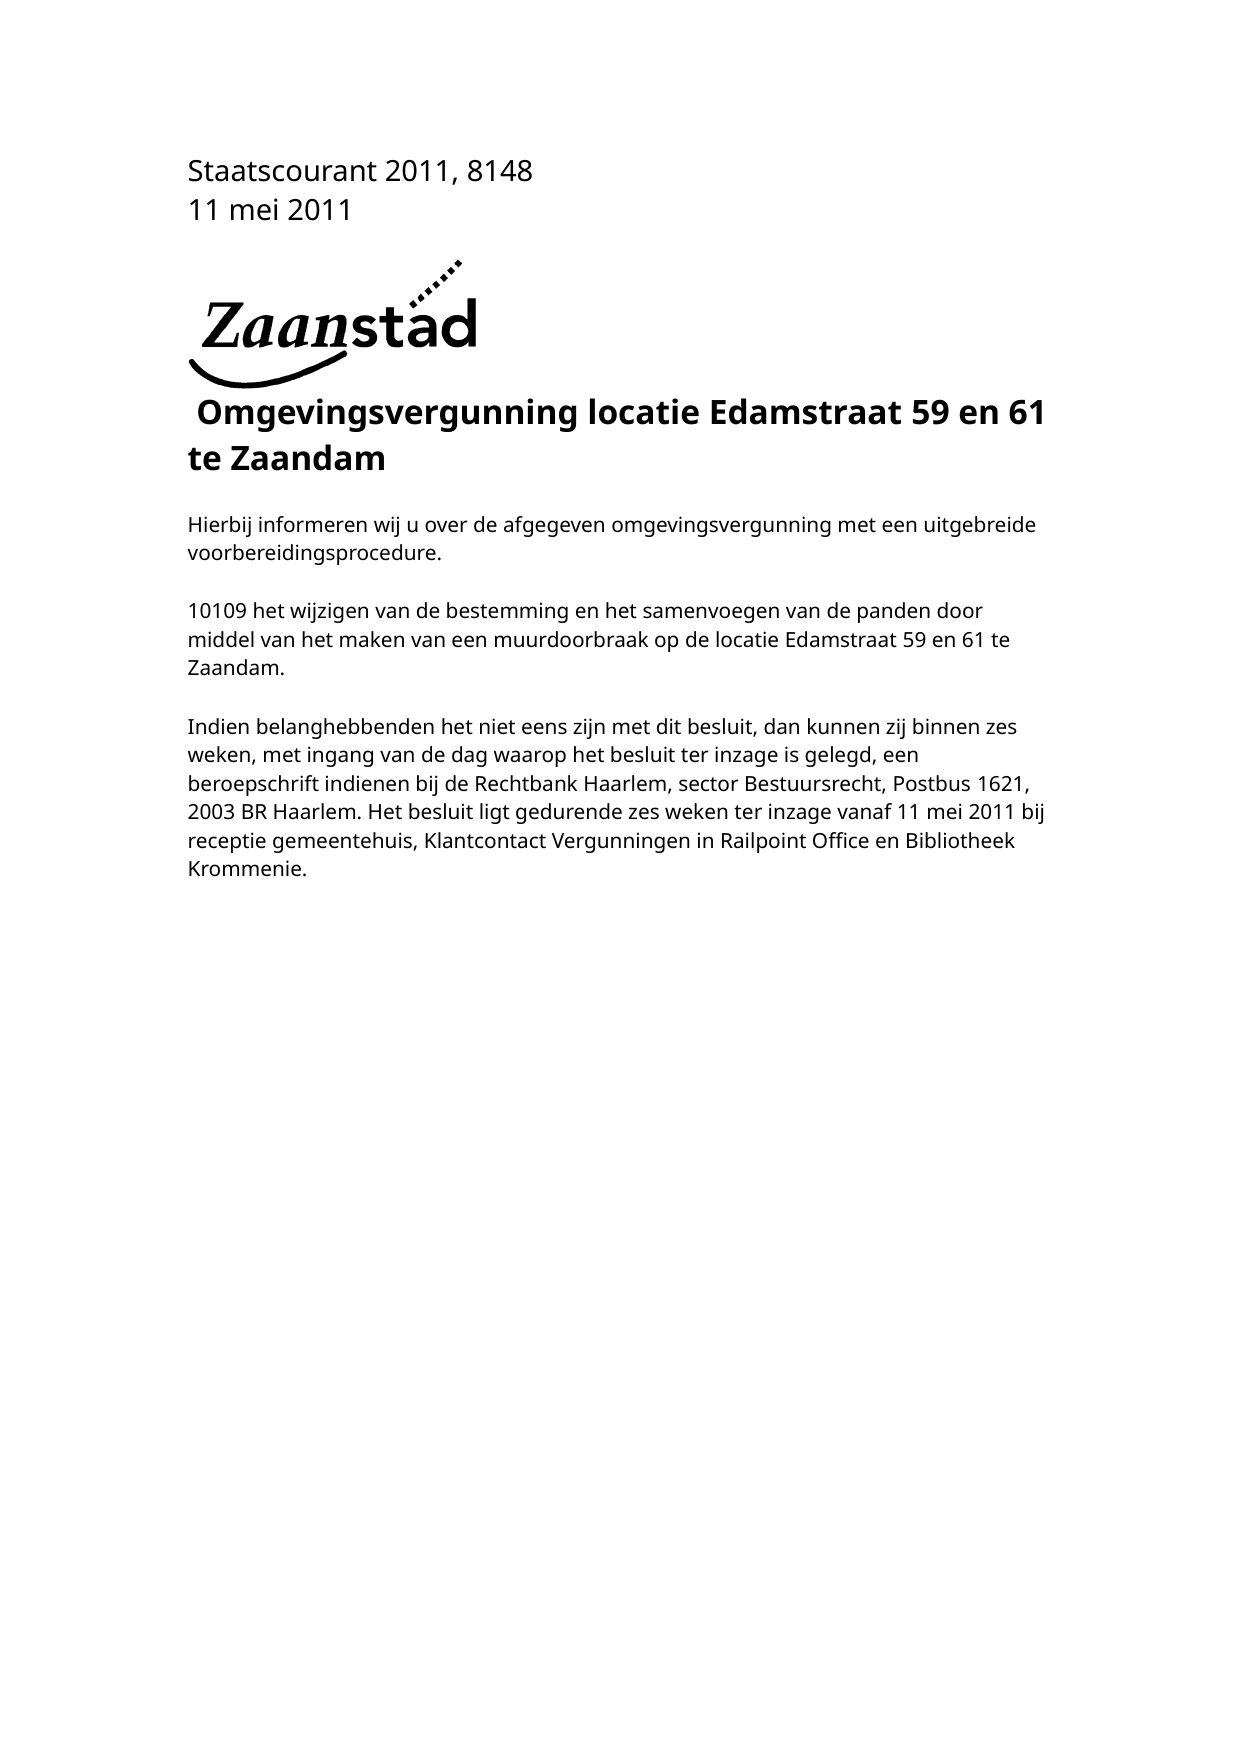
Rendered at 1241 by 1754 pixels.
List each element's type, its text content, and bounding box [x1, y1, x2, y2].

subtitle Omgevingsvergunning locatie Edamstraat 59 en 61 te Zaandam [187, 271, 1053, 480]
text Hierbij informeren wij u over de afgegeven omgevingsvergunning met een uitgebreide voorbereidingsprocedure. [187, 510, 1053, 567]
picture [187, 258, 477, 389]
text 11 mei 2011 [187, 190, 1053, 229]
text 10109 het wijzigen van de bestemming en het samenvoegen van de panden door middel van het maken van een muurdoorbraak op de locatie Edamstraat 59 en 61 te Zaandam. [187, 597, 1053, 682]
text Indien belanghebbenden het niet eens zijn met dit besluit, dan kunnen zij binnen zes weken, met ingang van de dag waarop het besluit ter inzage is gelegd, een beroepschrift indienen bij de Rechtbank Haarlem, sector Bestuursrecht, Postbus 1621, 2003 BR Haarlem. Het besluit ligt gedurende zes weken ter inzage vanaf 11 mei 2011 bij receptie gemeentehuis, Klantcontact Vergunningen in Railpoint Office en Bibliotheek Krommenie. [187, 712, 1053, 883]
text Staatscourant 2011, 8148 [187, 150, 1053, 190]
